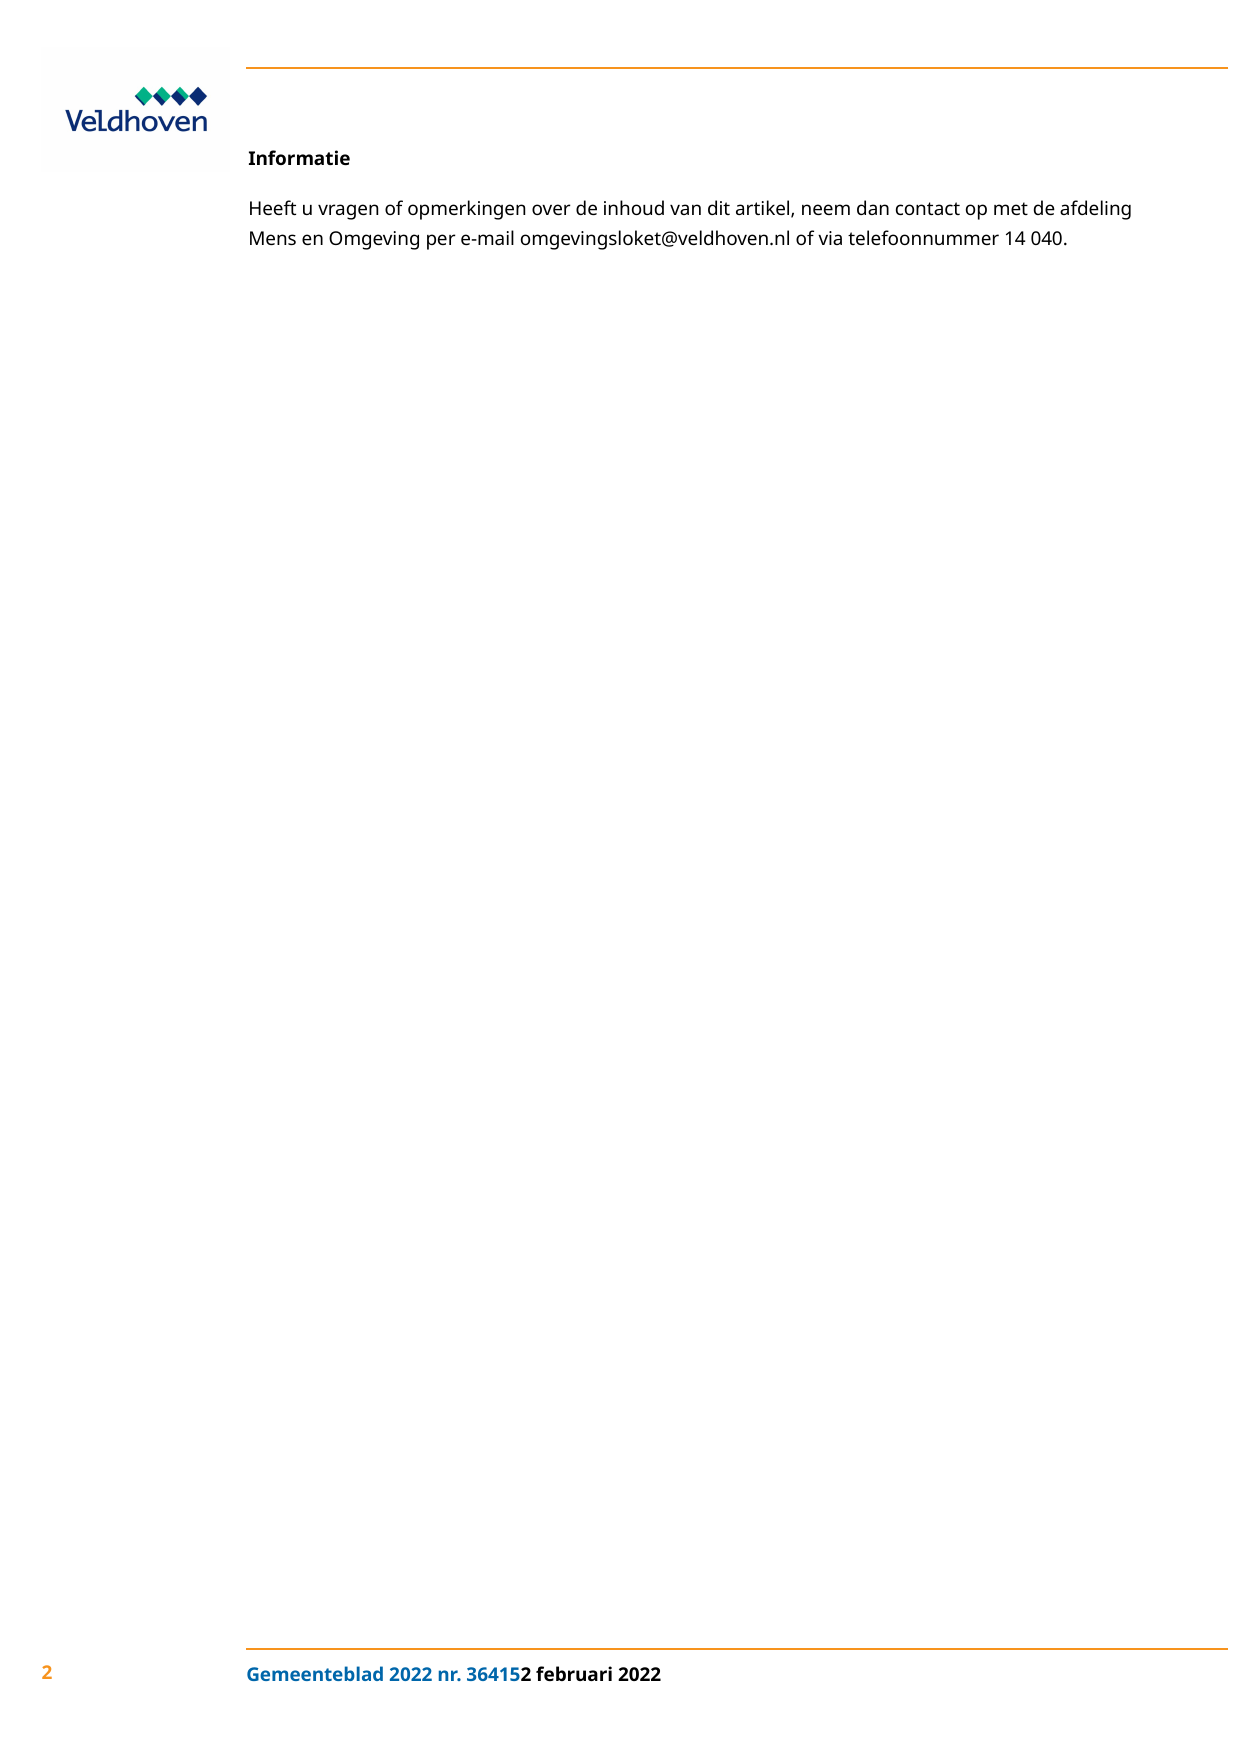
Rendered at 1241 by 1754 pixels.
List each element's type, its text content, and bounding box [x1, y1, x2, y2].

text Informatie [248, 145, 1152, 171]
picture [41, 47, 231, 172]
text Heeft u vragen of opmerkingen over de inhoud van dit artikel, neem dan contact op met de afdeling Mens en Omgeving per e-mail omgevingsloket@veldhoven.nl of via telefoonnummer 14 040. [248, 196, 1152, 251]
